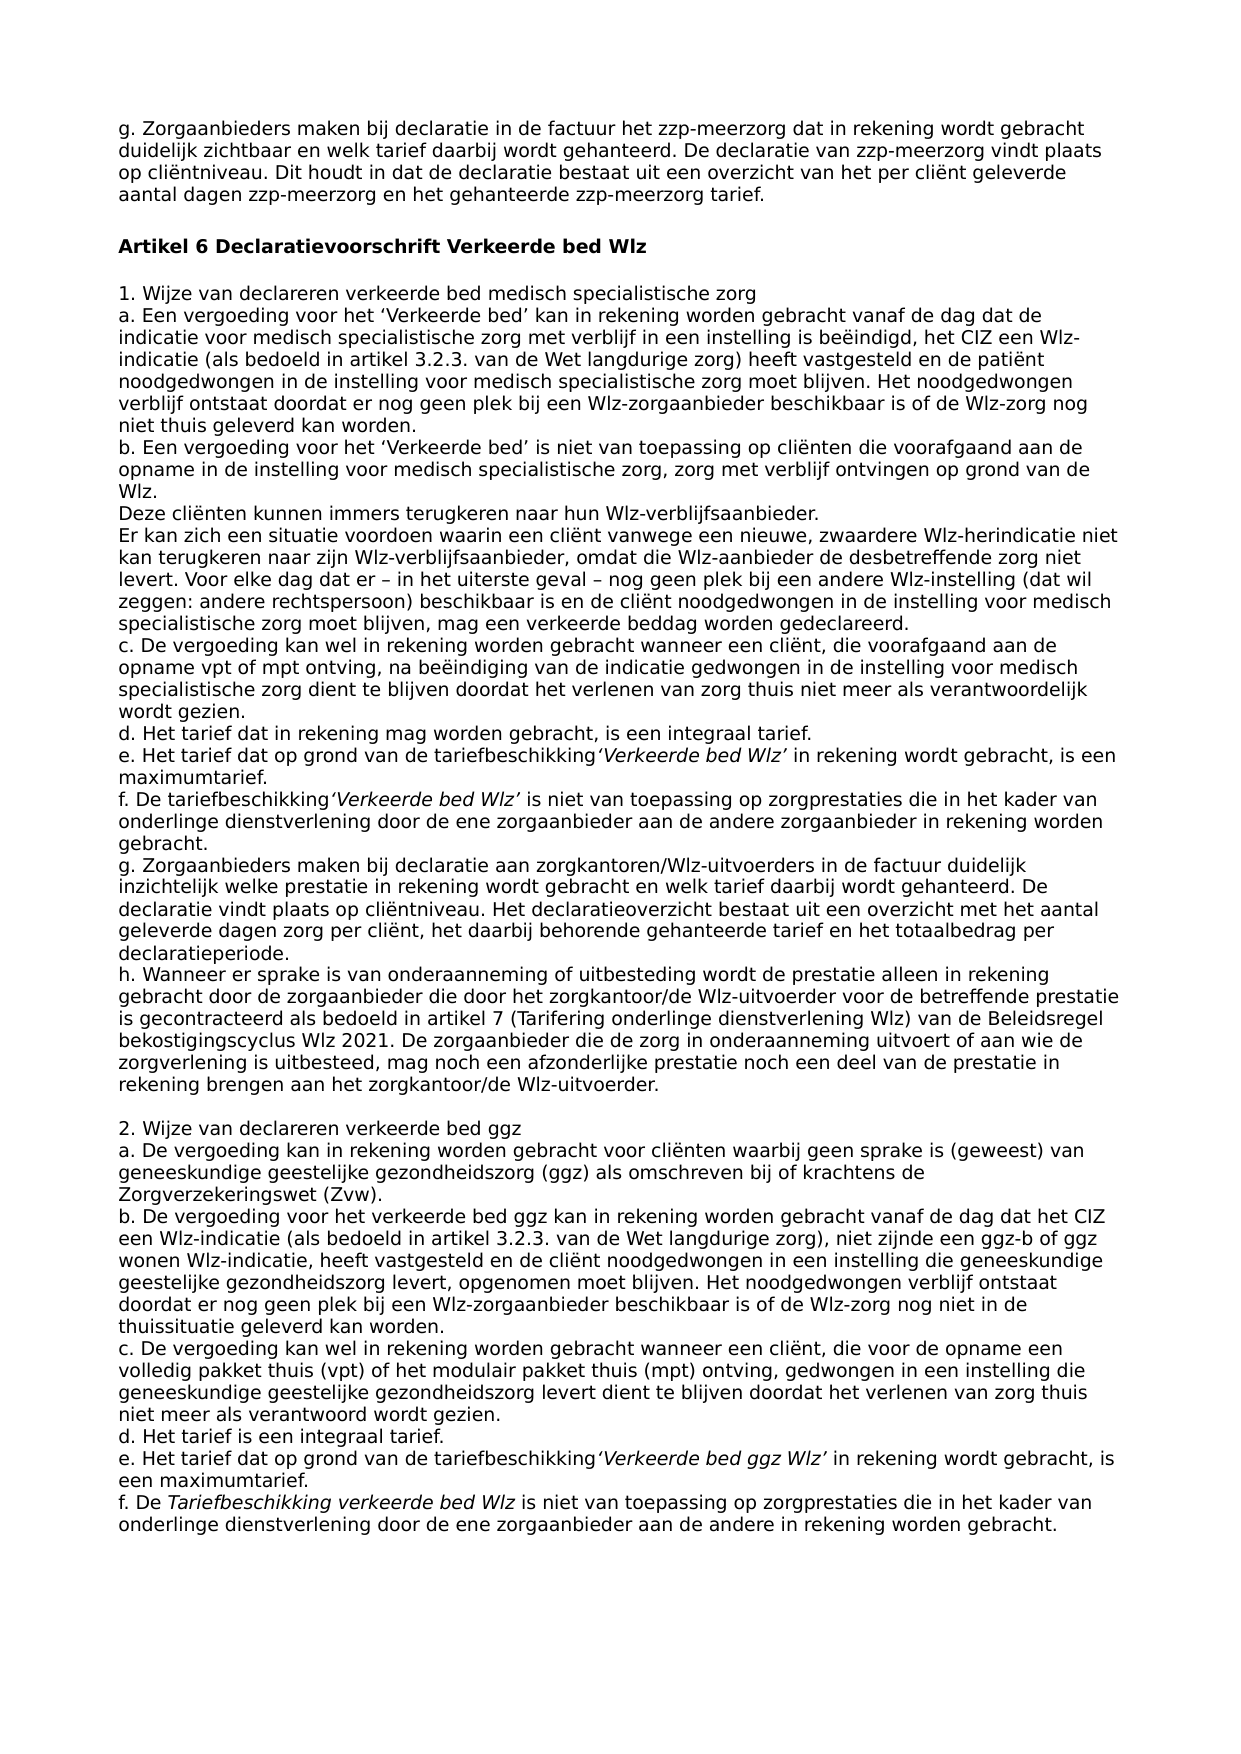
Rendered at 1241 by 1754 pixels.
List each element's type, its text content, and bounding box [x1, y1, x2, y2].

text g. Zorgaanbieders maken bij declaratie aan zorgkantoren/Wlz-uitvoerders in de factuur duidelijk inzichtelijk welke prestatie in rekening wordt gebracht en welk tarief daarbij wordt gehanteerd. De declaratie vindt plaats op cliëntniveau. Het declaratieoverzicht bestaat uit een overzicht met het aantal geleverde dagen zorg per cliënt, het daarbij behorende gehanteerde tarief en het totaalbedrag per declaratieperiode. [118, 854, 1122, 964]
text g. Zorgaanbieders maken bij declaratie in de factuur het zzp-meerzorg dat in rekening wordt gebracht duidelijk zichtbaar en welk tarief daarbij wordt gehanteerd. De declaratie van zzp-meerzorg vindt plaats op cliëntniveau. Dit houdt in dat de declaratie bestaat uit een overzicht van het per cliënt geleverde aantal dagen zzp-meerzorg en het gehanteerde zzp-meerzorg tarief. [118, 118, 1122, 206]
text f. De Tariefbeschikking verkeerde bed Wlz is niet van toepassing op zorgprestaties die in het kader van onderlinge dienstverlening door de ene zorgaanbieder aan de andere in rekening worden gebracht. [118, 1492, 1122, 1536]
text b. Een vergoeding voor het ‘Verkeerde bed’ is niet van toepassing op cliënten die voorafgaand aan de opname in de instelling voor medisch specialistische zorg, zorg met verblijf ontvingen op grond van de Wlz. [118, 437, 1122, 503]
text Er kan zich een situatie voordoen waarin een cliënt vanwege een nieuwe, zwaardere Wlz-herindicatie niet kan terugkeren naar zijn Wlz-verblijfsaanbieder, omdat die Wlz-aanbieder de desbetreffende zorg niet levert. Voor elke dag dat er – in het uiterste geval – nog geen plek bij een andere Wlz-instelling (dat wil zeggen: andere rechtspersoon) beschikbaar is en de cliënt noodgedwongen in de instelling voor medisch specialistische zorg moet blijven, mag een verkeerde beddag worden gedeclareerd. [118, 525, 1122, 635]
text e. Het tarief dat op grond van de tariefbeschikking‘Verkeerde bed ggz Wlz’ in rekening wordt gebracht, is een maximumtarief. [118, 1448, 1122, 1492]
text 1. Wijze van declareren verkeerde bed medisch specialistische zorg [118, 283, 1122, 305]
text Deze cliënten kunnen immers terugkeren naar hun Wlz-verblijfsaanbieder. [118, 503, 1122, 525]
text h. Wanneer er sprake is van onderaanneming of uitbesteding wordt de prestatie alleen in rekening gebracht door de zorgaanbieder die door het zorgkantoor/de Wlz-uitvoerder voor de betreffende prestatie is gecontracteerd als bedoeld in artikel 7 (Tarifering onderlinge dienstverlening Wlz) van de Beleidsregel bekostigingscyclus Wlz 2021. De zorgaanbieder die de zorg in onderaanneming uitvoert of aan wie de zorgverlening is uitbesteed, mag noch een afzonderlijke prestatie noch een deel van de prestatie in rekening brengen aan het zorgkantoor/de Wlz-uitvoerder. [118, 964, 1122, 1096]
text f. De tariefbeschikking‘Verkeerde bed Wlz’ is niet van toepassing op zorgprestaties die in het kader van onderlinge dienstverlening door de ene zorgaanbieder aan de andere zorgaanbieder in rekening worden gebracht. [118, 788, 1122, 854]
text b. De vergoeding voor het verkeerde bed ggz kan in rekening worden gebracht vanaf de dag dat het CIZ een Wlz-indicatie (als bedoeld in artikel 3.2.3. van de Wet langdurige zorg), niet zijnde een ggz-b of ggz wonen Wlz-indicatie, heeft vastgesteld en de cliënt noodgedwongen in een instelling die geneeskundige geestelijke gezondheidszorg levert, opgenomen moet blijven. Het noodgedwongen verblijf ontstaat doordat er nog geen plek bij een Wlz-zorgaanbieder beschikbaar is of de Wlz-zorg nog niet in de thuissituatie geleverd kan worden. [118, 1206, 1122, 1338]
text a. De vergoeding kan in rekening worden gebracht voor cliënten waarbij geen sprake is (geweest) van geneeskundige geestelijke gezondheidszorg (ggz) als omschreven bij of krachtens de Zorgverzekeringswet (Zvw). [118, 1140, 1122, 1206]
text c. De vergoeding kan wel in rekening worden gebracht wanneer een cliënt, die voor de opname een volledig pakket thuis (vpt) of het modulair pakket thuis (mpt) ontving, gedwongen in een instelling die geneeskundige geestelijke gezondheidszorg levert dient te blijven doordat het verlenen van zorg thuis niet meer als verantwoord wordt gezien. [118, 1338, 1122, 1426]
text 2. Wijze van declareren verkeerde bed ggz [118, 1118, 1122, 1140]
text d. Het tarief dat in rekening mag worden gebracht, is een integraal tarief. [118, 723, 1122, 744]
text e. Het tarief dat op grond van de tariefbeschikking‘Verkeerde bed Wlz’ in rekening wordt gebracht, is een maximumtarief. [118, 744, 1122, 788]
text c. De vergoeding kan wel in rekening worden gebracht wanneer een cliënt, die voorafgaand aan de opname vpt of mpt ontving, na beëindiging van de indicatie gedwongen in de instelling voor medisch specialistische zorg dient te blijven doordat het verlenen van zorg thuis niet meer als verantwoordelijk wordt gezien. [118, 635, 1122, 723]
subtitle Artikel 6 Declaratievoorschrift Verkeerde bed Wlz [118, 236, 1122, 258]
text d. Het tarief is een integraal tarief. [118, 1426, 1122, 1448]
text a. Een vergoeding voor het ‘Verkeerde bed’ kan in rekening worden gebracht vanaf de dag dat de indicatie voor medisch specialistische zorg met verblijf in een instelling is beëindigd, het CIZ een Wlz-indicatie (als bedoeld in artikel 3.2.3. van de Wet langdurige zorg) heeft vastgesteld en de patiënt noodgedwongen in de instelling voor medisch specialistische zorg moet blijven. Het noodgedwongen verblijf ontstaat doordat er nog geen plek bij een Wlz-zorgaanbieder beschikbaar is of de Wlz-zorg nog niet thuis geleverd kan worden. [118, 305, 1122, 437]
